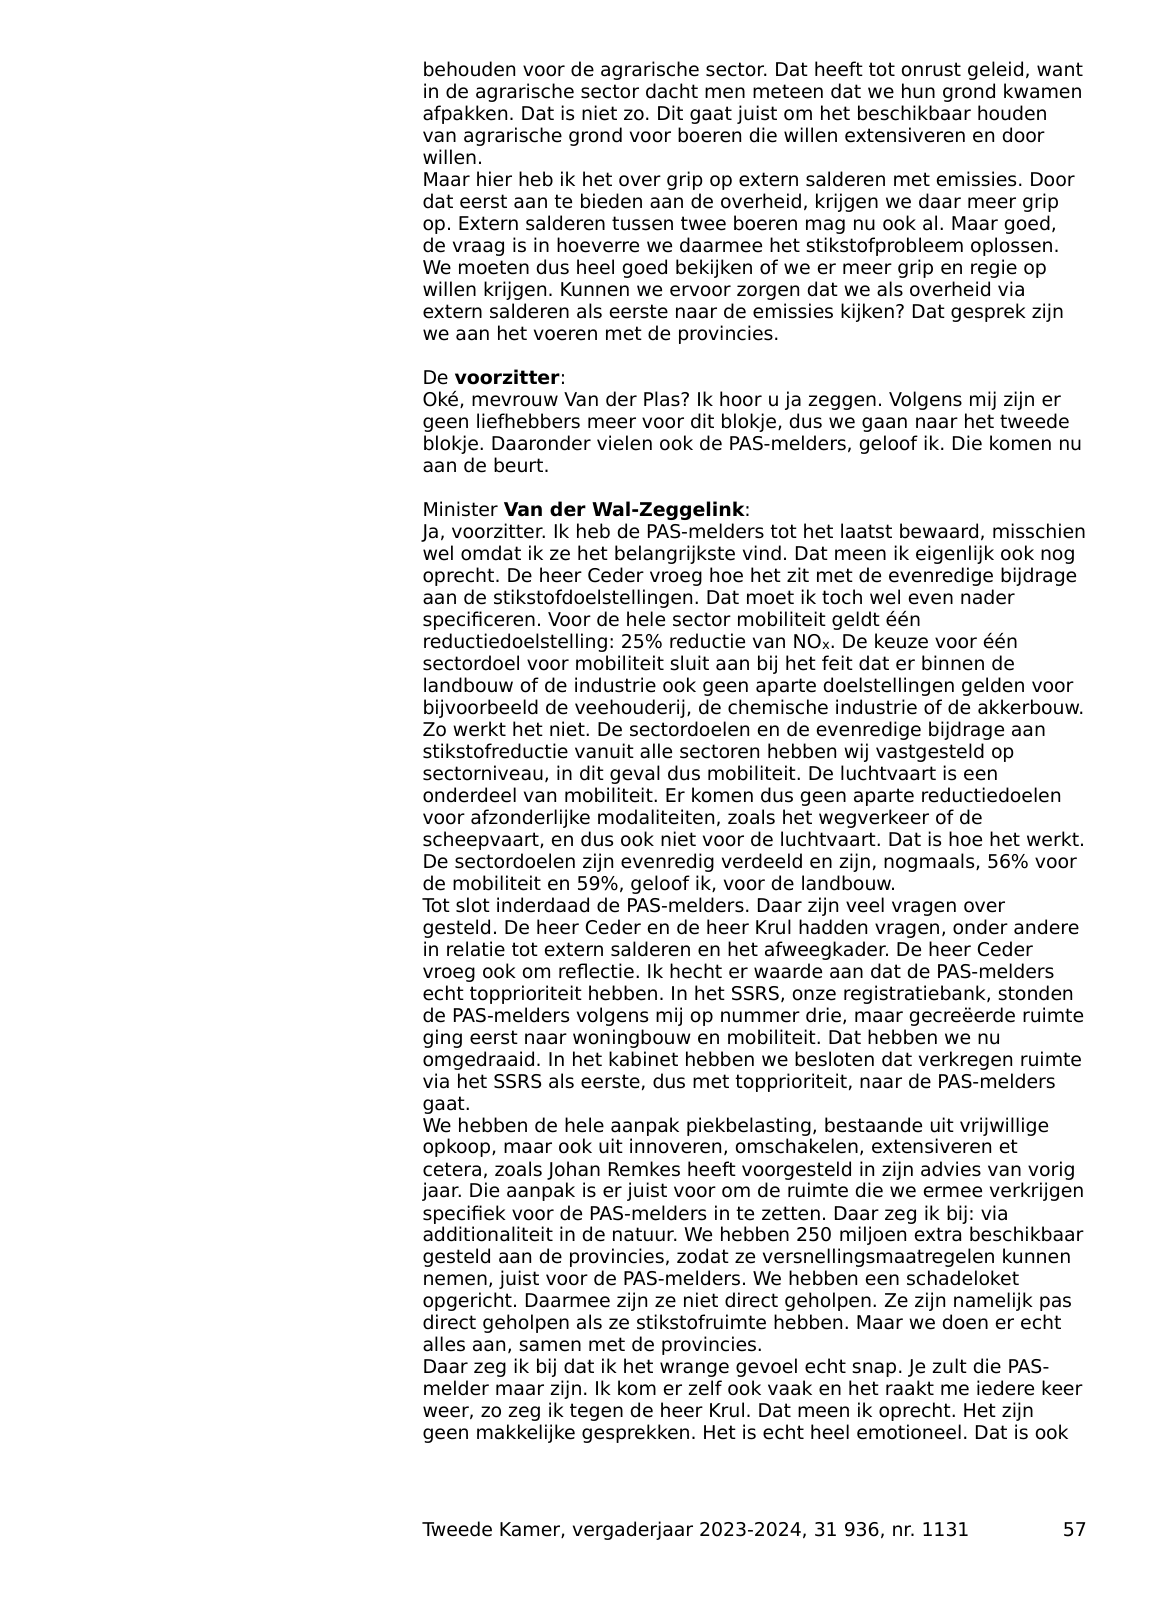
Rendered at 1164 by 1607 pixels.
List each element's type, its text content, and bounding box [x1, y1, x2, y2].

text Tot slot inderdaad de PAS-melders. Daar zijn veel vragen over gesteld. De heer Ceder en de heer Krul hadden vragen, onder andere in relatie tot extern salderen en het afweegkader. De heer Ceder vroeg ook om reflectie. Ik hecht er waarde aan dat de PAS-melders echt topprioriteit hebben. In het SSRS, onze registratiebank, stonden de PAS-melders volgens mij op nummer drie, maar gecreëerde ruimte ging eerst naar woningbouw en mobiliteit. Dat hebben we nu omgedraaid. In het kabinet hebben we besloten dat verkregen ruimte via het SSRS als eerste, dus met topprioriteit, naar de PAS-melders gaat. [422, 895, 1087, 1114]
text De voorzitter: [422, 367, 1087, 389]
text Daar zeg ik bij dat ik het wrange gevoel echt snap. Je zult die PAS-melder maar zijn. Ik kom er zelf ook vaak en het raakt me iedere keer weer, zo zeg ik tegen de heer Krul. Dat meen ik oprecht. Het zijn geen makkelijke gesprekken. Het is echt heel emotioneel. Dat is ook [422, 1356, 1087, 1444]
text Ja, voorzitter. Ik heb de PAS-melders tot het laatst bewaard, misschien wel omdat ik ze het belangrijkste vind. Dat meen ik eigenlijk ook nog oprecht. De heer Ceder vroeg hoe het zit met de evenredige bijdrage aan de stikstofdoelstellingen. Dat moet ik toch wel even nader specificeren. Voor de hele sector mobiliteit geldt één reductiedoelstelling: 25% reductie van NOx. De keuze voor één sectordoel voor mobiliteit sluit aan bij het feit dat er binnen de landbouw of de industrie ook geen aparte doelstellingen gelden voor bijvoorbeeld de veehouderij, de chemische industrie of de akkerbouw. Zo werkt het niet. De sectordoelen en de evenredige bijdrage aan stikstofreductie vanuit alle sectoren hebben wij vastgesteld op sectorniveau, in dit geval dus mobiliteit. De luchtvaart is een onderdeel van mobiliteit. Er komen dus geen aparte reductiedoelen voor afzonderlijke modaliteiten, zoals het wegverkeer of de scheepvaart, en dus ook niet voor de luchtvaart. Dat is hoe het werkt. De sectordoelen zijn evenredig verdeeld en zijn, nogmaals, 56% voor de mobiliteit en 59%, geloof ik, voor de landbouw. [422, 521, 1087, 895]
text We hebben de hele aanpak piekbelasting, bestaande uit vrijwillige opkoop, maar ook uit innoveren, omschakelen, extensiveren et cetera, zoals Johan Remkes heeft voorgesteld in zijn advies van vorig jaar. Die aanpak is er juist voor om de ruimte die we ermee verkrijgen specifiek voor de PAS-melders in te zetten. Daar zeg ik bij: via additionaliteit in de natuur. We hebben 250 miljoen extra beschikbaar gesteld aan de provincies, zodat ze versnellingsmaatregelen kunnen nemen, juist voor de PAS-melders. We hebben een schadeloket opgericht. Daarmee zijn ze niet direct geholpen. Ze zijn namelijk pas direct geholpen als ze stikstofruimte hebben. Maar we doen er echt alles aan, samen met de provincies. [422, 1114, 1087, 1356]
text Oké, mevrouw Van der Plas? Ik hoor u ja zeggen. Volgens mij zijn er geen liefhebbers meer voor dit blokje, dus we gaan naar het tweede blokje. Daaronder vielen ook de PAS-melders, geloof ik. Die komen nu aan de beurt. [422, 389, 1087, 477]
text Minister Van der Wal-Zeggelink: [422, 499, 1087, 521]
text Maar hier heb ik het over grip op extern salderen met emissies. Door dat eerst aan te bieden aan de overheid, krijgen we daar meer grip op. Extern salderen tussen twee boeren mag nu ook al. Maar goed, de vraag is in hoeverre we daarmee het stikstofprobleem oplossen. We moeten dus heel goed bekijken of we er meer grip en regie op willen krijgen. Kunnen we ervoor zorgen dat we als overheid via extern salderen als eerste naar de emissies kijken? Dat gesprek zijn we aan het voeren met de provincies. [422, 169, 1087, 345]
text behouden voor de agrarische sector. Dat heeft tot onrust geleid, want in de agrarische sector dacht men meteen dat we hun grond kwamen afpakken. Dat is niet zo. Dit gaat juist om het beschikbaar houden van agrarische grond voor boeren die willen extensiveren en door willen. [422, 59, 1087, 169]
